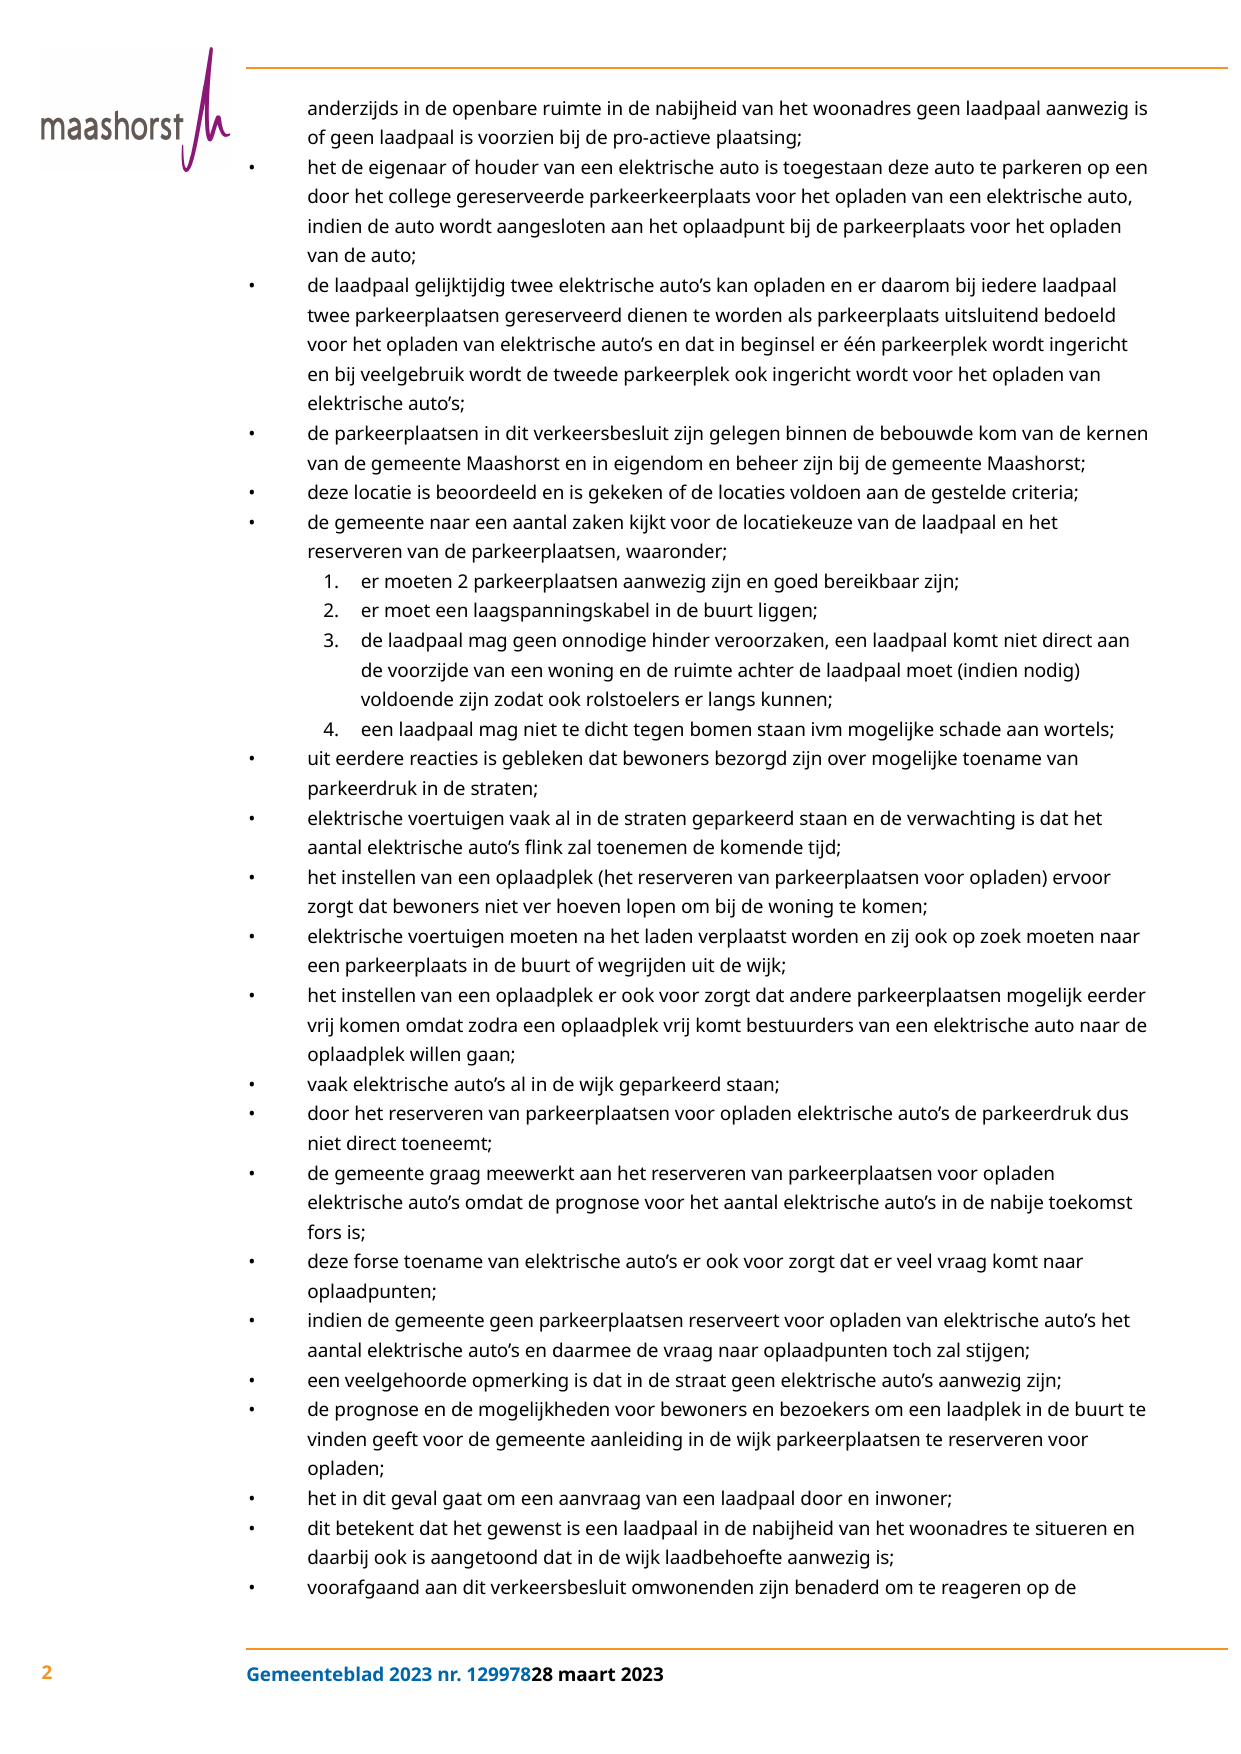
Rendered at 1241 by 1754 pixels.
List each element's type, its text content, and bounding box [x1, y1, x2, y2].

list deze locatie is beoordeeld en is gekeken of de locaties voldoen aan de gestelde criteria; [248, 479, 1152, 505]
list deze forse toename van elektrische auto’s er ook voor zorgt dat er veel vraag komt naar oplaadpunten; [248, 1248, 1152, 1304]
list vaak elektrische auto’s al in de wijk geparkeerd staan; [248, 1071, 1152, 1097]
list elektrische voertuigen moeten na het laden verplaatst worden en zij ook op zoek moeten naar een parkeerplaats in de buurt of wegrijden uit de wijk; [248, 923, 1152, 978]
list indien de gemeente geen parkeerplaatsen reserveert voor opladen van elektrische auto’s het aantal elektrische auto’s en daarmee de vraag naar oplaadpunten toch zal stijgen; [248, 1308, 1152, 1363]
list het in dit geval gaat om een aanvraag van een laadpaal door en inwoner; [248, 1485, 1152, 1511]
list anderzijds in de openbare ruimte in de nabijheid van het woonadres geen laadpaal aanwezig is of geen laadpaal is voorzien bij de pro-actieve plaatsing; [248, 95, 1152, 150]
list voorafgaand aan dit verkeersbesluit omwonenden zijn benaderd om te reageren op de [248, 1574, 1152, 1600]
list een veelgehoorde opmerking is dat in de straat geen elektrische auto’s aanwezig zijn; [248, 1367, 1152, 1393]
picture [41, 47, 231, 172]
list de gemeente graag meewerkt aan het reserveren van parkeerplaatsen voor opladen elektrische auto’s omdat de prognose voor het aantal elektrische auto’s in de nabije toekomst fors is; [248, 1160, 1152, 1245]
list de gemeente naar een aantal zaken kijkt voor de locatiekeuze van de laadpaal en het reserveren van de parkeerplaatsen, waaronder; [248, 509, 1152, 564]
list het instellen van een oplaadplek er ook voor zorgt dat andere parkeerplaatsen mogelijk eerder vrij komen omdat zodra een oplaadplek vrij komt bestuurders van een elektrische auto naar de oplaadplek willen gaan; [248, 982, 1152, 1067]
list de parkeerplaatsen in dit verkeersbesluit zijn gelegen binnen de bebouwde kom van de kernen van de gemeente Maashorst en in eigendom en beheer zijn bij de gemeente Maashorst; [248, 420, 1152, 476]
list uit eerdere reacties is gebleken dat bewoners bezorgd zijn over mogelijke toename van parkeerdruk in de straten; [248, 746, 1152, 801]
list door het reserveren van parkeerplaatsen voor opladen elektrische auto’s de parkeerdruk dus niet direct toeneemt; [248, 1101, 1152, 1156]
list de laadpaal mag geen onnodige hinder veroorzaken, een laadpaal komt niet direct aan de voorzijde van een woning en de ruimte achter de laadpaal moet (indien nodig) voldoende zijn zodat ook rolstoelers er langs kunnen; [323, 627, 1152, 712]
list een laadpaal mag niet te dicht tegen bomen staan ivm mogelijke schade aan wortels; [323, 716, 1152, 742]
list er moeten 2 parkeerplaatsen aanwezig zijn en goed bereikbaar zijn; [323, 568, 1152, 594]
list het instellen van een oplaadplek (het reserveren van parkeerplaatsen voor opladen) ervoor zorgt dat bewoners niet ver hoeven lopen om bij de woning te komen; [248, 864, 1152, 919]
list elektrische voertuigen vaak al in de straten geparkeerd staan en de verwachting is dat het aantal elektrische auto’s flink zal toenemen de komende tijd; [248, 805, 1152, 860]
list dit betekent dat het gewenst is een laadpaal in de nabijheid van het woonadres te situeren en daarbij ook is aangetoond dat in de wijk laadbehoefte aanwezig is; [248, 1515, 1152, 1570]
list er moet een laagspanningskabel in de buurt liggen; [323, 598, 1152, 623]
list de prognose en de mogelijkheden voor bewoners en bezoekers om een laadplek in de buurt te vinden geeft voor de gemeente aanleiding in de wijk parkeerplaatsen te reserveren voor opladen; [248, 1396, 1152, 1481]
list het de eigenaar of houder van een elektrische auto is toegestaan deze auto te parkeren op een door het college gereserveerde parkeerkeerplaats voor het opladen van een elektrische auto, indien de auto wordt aangesloten aan het oplaadpunt bij de parkeerplaats voor het opladen van de auto; [248, 154, 1152, 268]
list de laadpaal gelijktijdig twee elektrische auto’s kan opladen en er daarom bij iedere laadpaal twee parkeerplaatsen gereserveerd dienen te worden als parkeerplaats uitsluitend bedoeld voor het opladen van elektrische auto’s en dat in beginsel er één parkeerplek wordt ingericht en bij veelgebruik wordt de tweede parkeerplek ook ingericht wordt voor het opladen van elektrische auto’s; [248, 272, 1152, 416]
